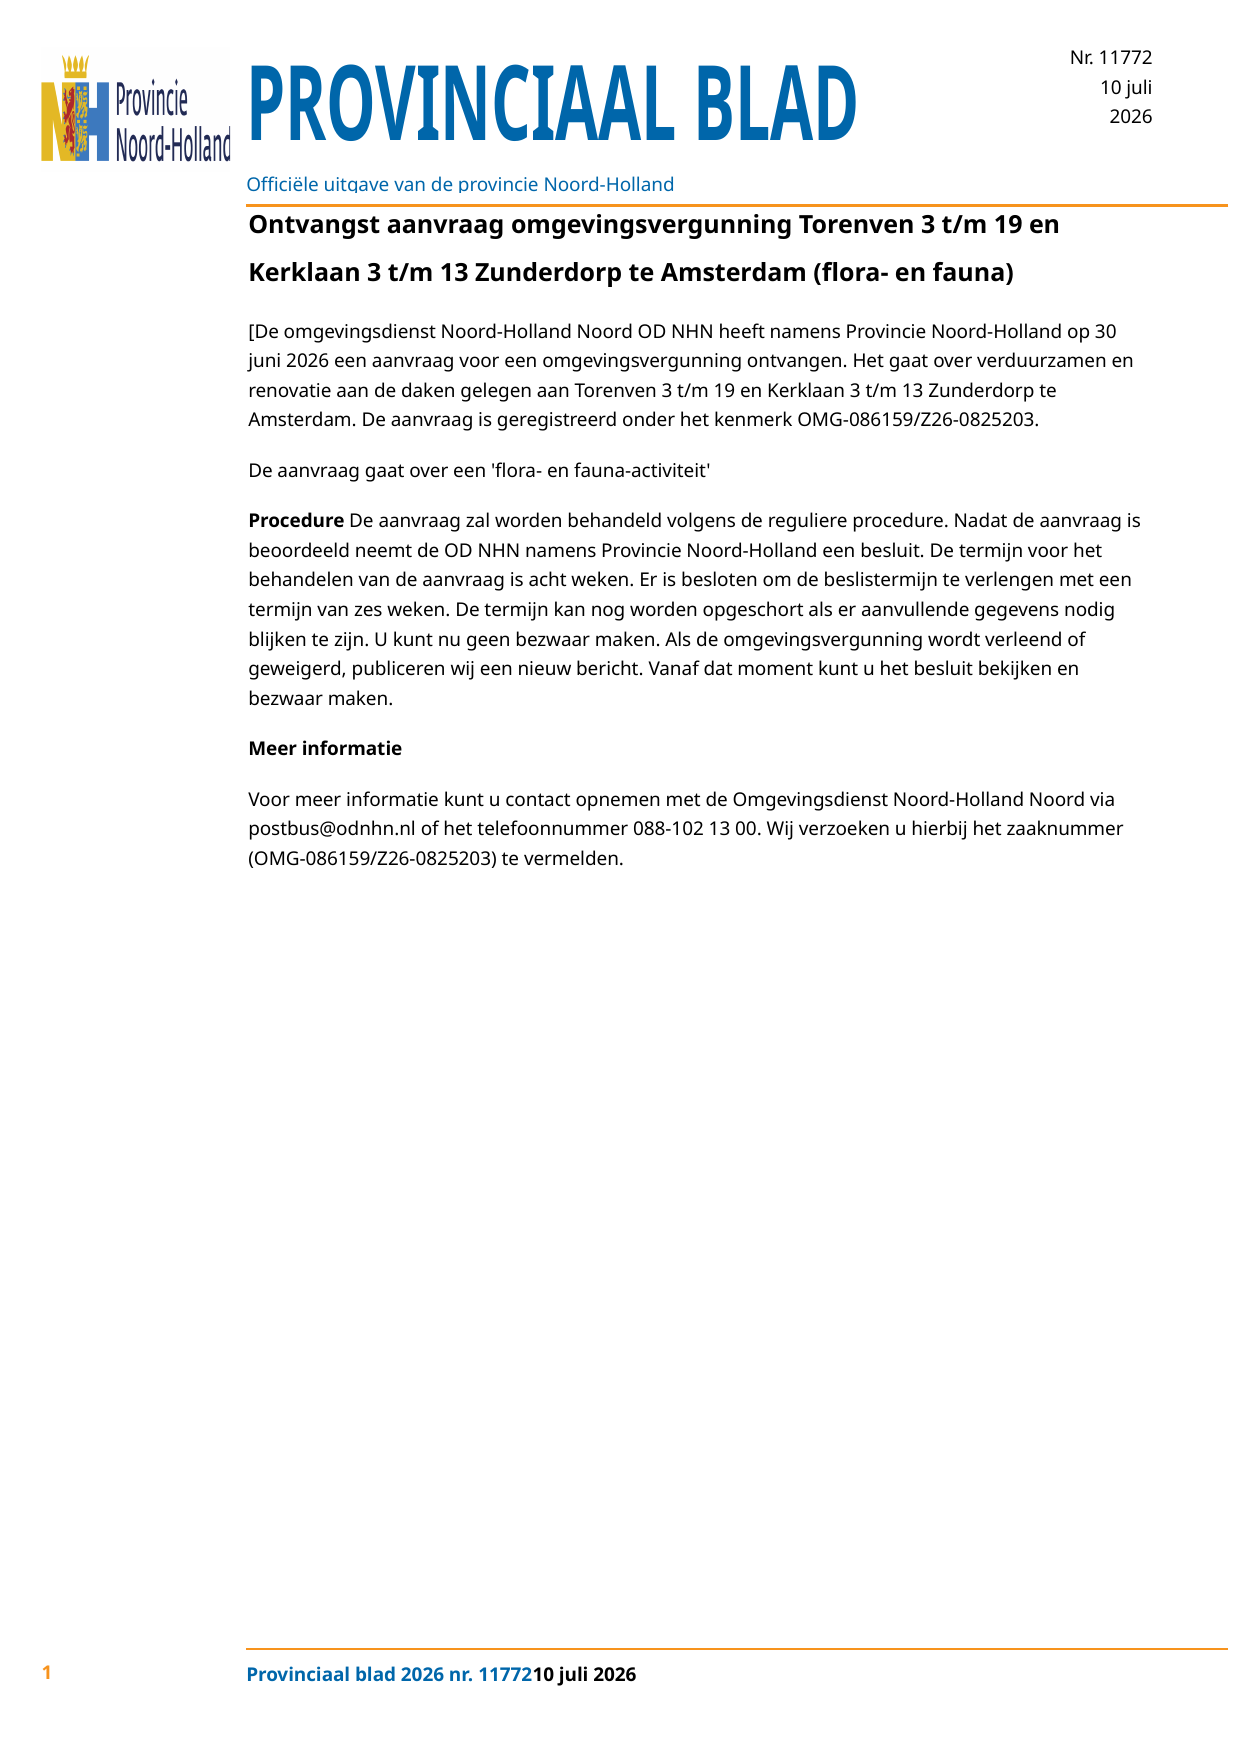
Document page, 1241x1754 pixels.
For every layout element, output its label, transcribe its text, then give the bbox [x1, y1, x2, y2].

text Procedure De aanvraag zal worden behandeld volgens de reguliere procedure. Nadat de aanvraag is beoordeeld neemt de OD NHN namens Provincie Noord-Holland een besluit. De termijn voor het behandelen van de aanvraag is acht weken. Er is besloten om de beslistermijn te verlengen met een termijn van zes weken. De termijn kan nog worden opgeschort als er aanvullende gegevens nodig blijken te zijn. U kunt nu geen bezwaar maken. Als de omgevingsvergunning wordt verleend of geweigerd, publiceren wij een nieuw bericht. Vanaf dat moment kunt u het besluit bekijken en bezwaar maken. [248, 507, 1152, 711]
text Meer informatie [248, 735, 1152, 761]
text Ontvangst aanvraag omgevingsvergunning Torenven 3 t/m 19 en Kerklaan 3 t/m 13 Zunderdorp te Amsterdam (flora- en fauna) [248, 207, 1152, 288]
text De aanvraag gaat over een 'flora- en fauna-activiteit' [248, 457, 1152, 483]
picture [41, 47, 231, 172]
text [De omgevingsdienst Noord-Holland Noord OD NHN heeft namens Provincie Noord-Holland op 30 juni 2026 een aanvraag voor een omgevingsvergunning ontvangen. Het gaat over verduurzamen en renovatie aan de daken gelegen aan Torenven 3 t/m 19 en Kerklaan 3 t/m 13 Zunderdorp te Amsterdam. De aanvraag is geregistreerd onder het kenmerk OMG-086159/Z26-0825203. [248, 318, 1152, 432]
text Voor meer informatie kunt u contact opnemen met de Omgevingsdienst Noord-Holland Noord via postbus@odnhn.nl of het telefoonnummer 088-102 13 00. Wij verzoeken u hierbij het zaaknummer (OMG-086159/Z26-0825203) te vermelden. [248, 786, 1152, 871]
